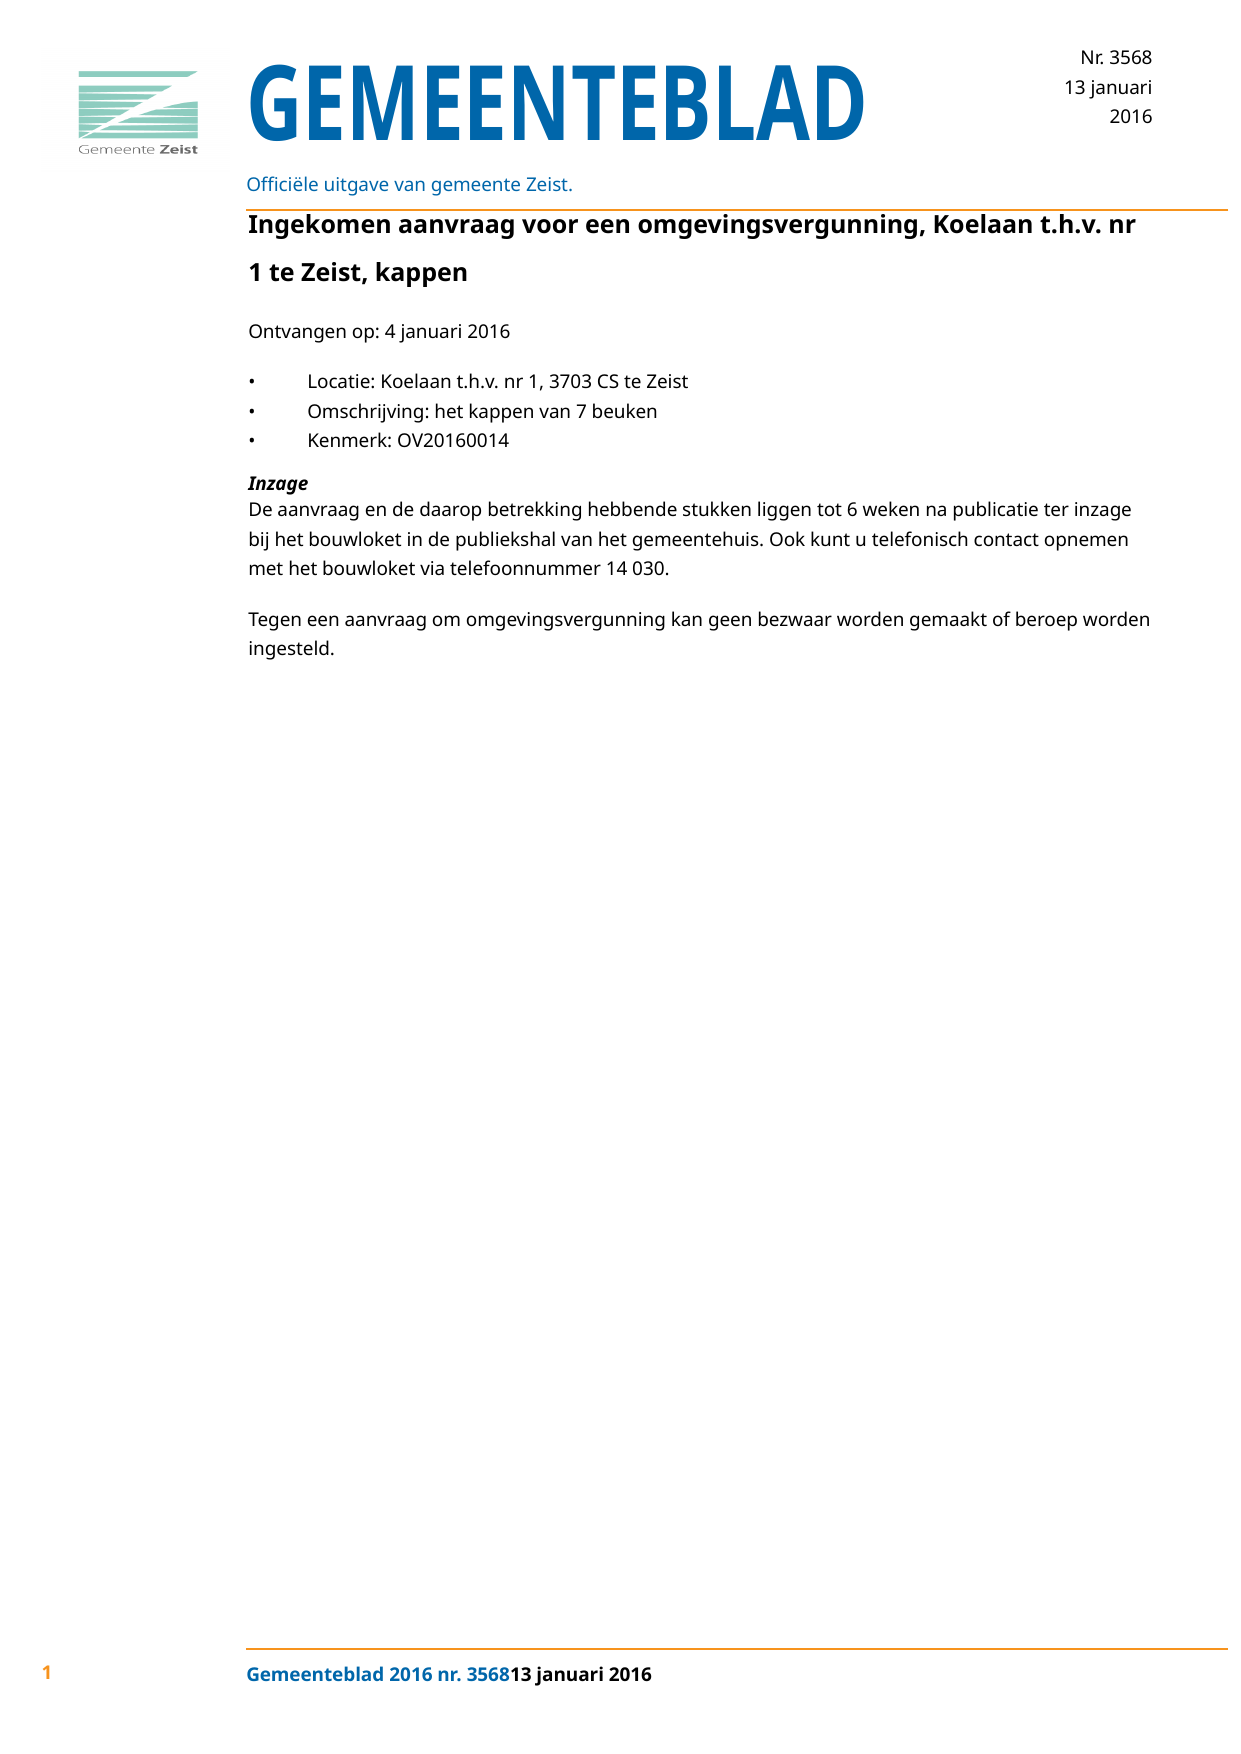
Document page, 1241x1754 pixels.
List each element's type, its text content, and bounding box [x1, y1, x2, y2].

list Omschrijving: het kappen van 7 beuken [248, 398, 1152, 424]
list Kenmerk: OV20160014 [248, 427, 1152, 453]
text De aanvraag en de daarop betrekking hebbende stukken liggen tot 6 weken na publicatie ter inzage bij het bouwloket in de publiekshal van het gemeentehuis. Ook kunt u telefonisch contact opnemen met het bouwloket via telefoonnummer 14 030. [248, 496, 1152, 581]
text Ingekomen aanvraag voor een omgevingsvergunning, Koelaan t.h.v. nr 1 te Zeist, kappen [248, 211, 1152, 288]
list Locatie: Koelaan t.h.v. nr 1, 3703 CS te Zeist [248, 368, 1152, 394]
text Tegen een aanvraag om omgevingsvergunning kan geen bezwaar worden gemaakt of beroep worden ingesteld. [248, 606, 1152, 661]
picture [41, 47, 231, 172]
text Inzage [248, 471, 1152, 496]
text Ontvangen op: 4 januari 2016 [248, 318, 1152, 344]
